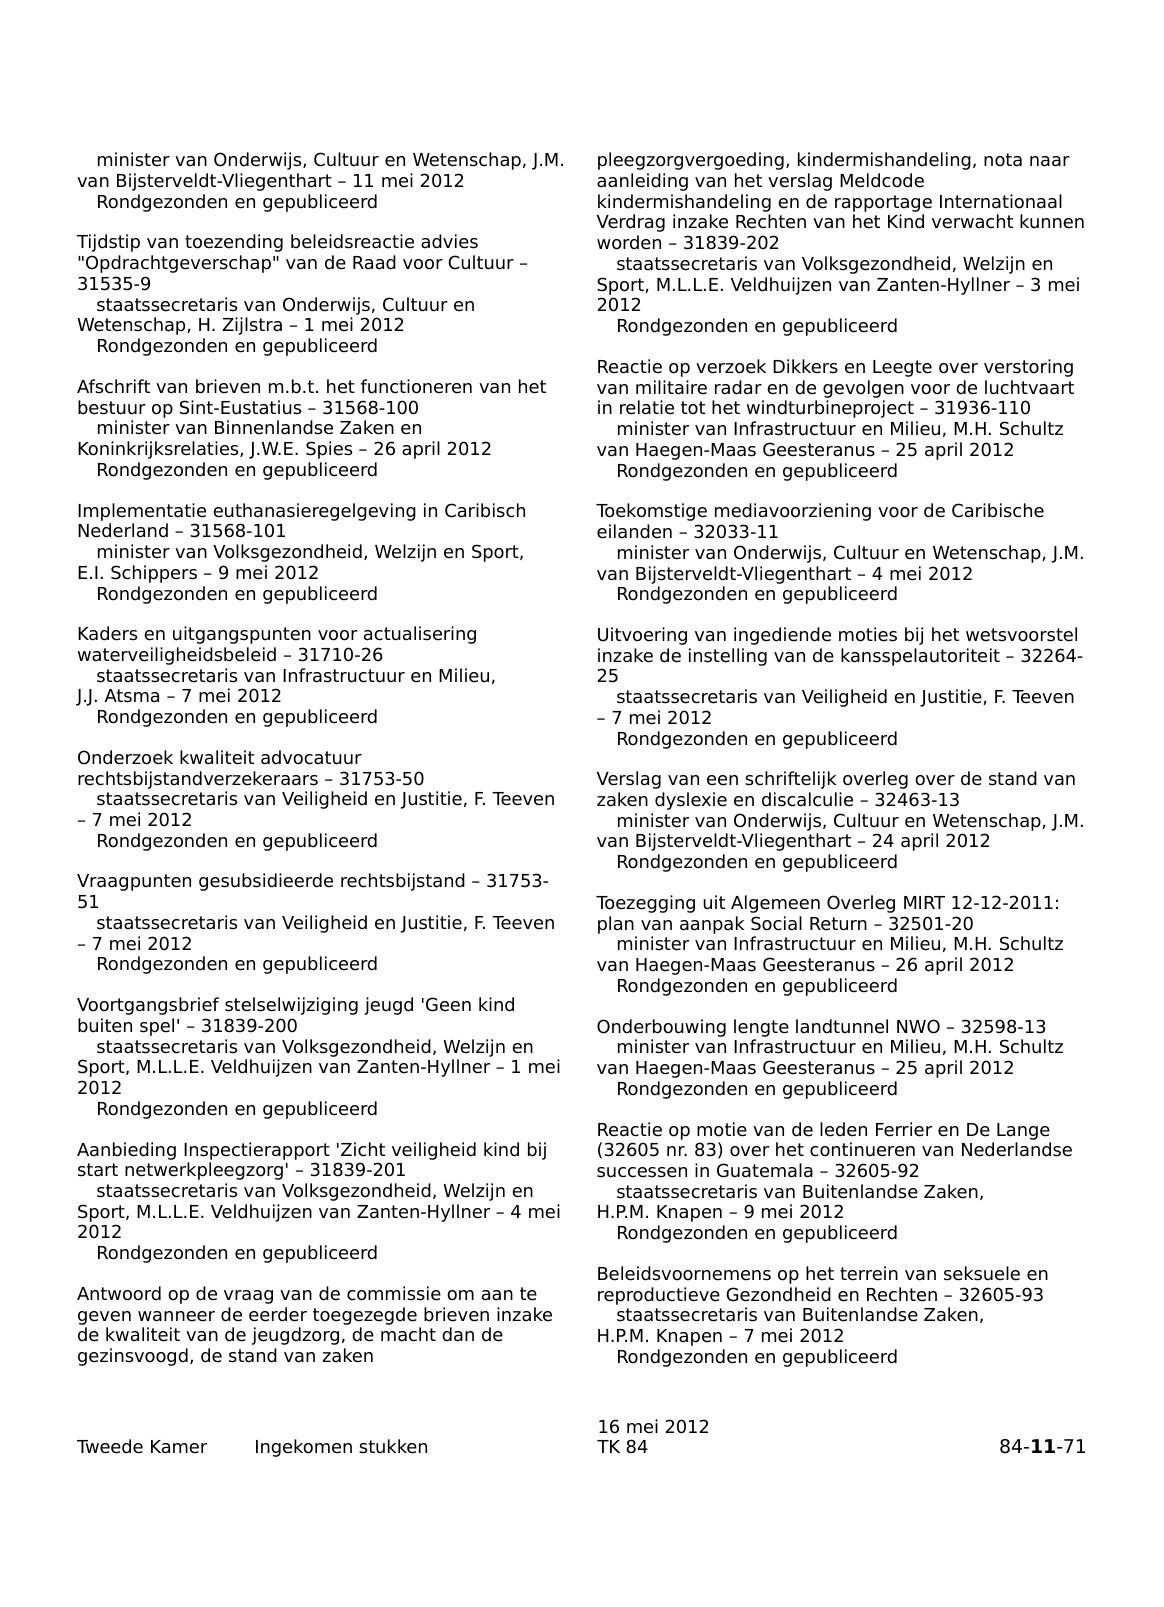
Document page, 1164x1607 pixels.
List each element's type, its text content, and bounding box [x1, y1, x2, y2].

text Antwoord op de vraag van de commissie om aan te geven wanneer de eerder toegezegde brieven inzake de kwaliteit van de jeugdzorg, de macht dan de gezinsvoogd, de stand van zaken [77, 1284, 567, 1367]
text Rondgezonden en gepubliceerd [77, 336, 567, 357]
text Rondgezonden en gepubliceerd [596, 1347, 1087, 1367]
text minister van Onderwijs, Cultuur en Wetenschap, J.M. van Bijsterveldt-Vliegenthart – 11 mei 2012 [77, 150, 567, 192]
text Rondgezonden en gepubliceerd [596, 584, 1087, 605]
text Voortgangsbrief stelselwijziging jeugd 'Geen kind buiten spel' – 31839-200 [77, 995, 567, 1036]
text Afschrift van brieven m.b.t. het functioneren van het bestuur op Sint-Eustatius – 31568-100 [77, 377, 567, 418]
text Tijdstip van toezending beleidsreactie advies "Opdrachtgeverschap" van de Raad voor Cultuur – 31535-9 [77, 232, 567, 294]
text Onderzoek kwaliteit advocatuur rechtsbijstandverzekeraars – 31753-50 [77, 748, 567, 789]
text Kaders en uitgangspunten voor actualisering waterveiligheidsbeleid – 31710-26 [77, 624, 567, 666]
text minister van Onderwijs, Cultuur en Wetenschap, J.M. van Bijsterveldt-Vliegenthart – 24 april 2012 [596, 811, 1087, 852]
text staatssecretaris van Volksgezondheid, Welzijn en Sport, M.L.L.E. Veldhuijzen van Zanten-Hyllner – 1 mei 2012 [77, 1036, 567, 1099]
text Rondgezonden en gepubliceerd [77, 192, 567, 212]
text Rondgezonden en gepubliceerd [596, 852, 1087, 873]
text Rondgezonden en gepubliceerd [596, 728, 1087, 749]
text Rondgezonden en gepubliceerd [596, 1223, 1087, 1244]
text minister van Volksgezondheid, Welzijn en Sport, E.I. Schippers – 9 mei 2012 [77, 542, 567, 583]
text Implementatie euthanasieregelgeving in Caribisch Nederland – 31568-101 [77, 500, 567, 542]
text Rondgezonden en gepubliceerd [77, 1243, 567, 1264]
text Rondgezonden en gepubliceerd [77, 954, 567, 975]
text staatssecretaris van Volksgezondheid, Welzijn en Sport, M.L.L.E. Veldhuijzen van Zanten-Hyllner – 4 mei 2012 [77, 1181, 567, 1243]
text staatssecretaris van Buitenlandse Zaken, H.P.M. Knapen – 9 mei 2012 [596, 1182, 1087, 1223]
text Rondgezonden en gepubliceerd [77, 460, 567, 480]
text staatssecretaris van Buitenlandse Zaken, H.P.M. Knapen – 7 mei 2012 [596, 1305, 1087, 1347]
text pleegzorgvergoeding, kindermishandeling, nota naar aanleiding van het verslag Meldcode kindermishandeling en de rapportage Internationaal Verdrag inzake Rechten van het Kind verwacht kunnen worden – 31839-202 [596, 150, 1087, 254]
text Rondgezonden en gepubliceerd [596, 1079, 1087, 1099]
text staatssecretaris van Infrastructuur en Milieu, J.J. Atsma – 7 mei 2012 [77, 666, 567, 707]
text Uitvoering van ingediende moties bij het wetsvoorstel inzake de instelling van de kansspelautoriteit – 32264-25 [596, 625, 1087, 687]
text staatssecretaris van Veiligheid en Justitie, F. Teeven – 7 mei 2012 [596, 687, 1087, 728]
text Rondgezonden en gepubliceerd [77, 831, 567, 851]
text minister van Infrastructuur en Milieu, M.H. Schultz van Haegen-Maas Geesteranus – 25 april 2012 [596, 419, 1087, 460]
text Rondgezonden en gepubliceerd [77, 583, 567, 604]
text Onderbouwing lengte landtunnel NWO – 32598-13 [596, 1016, 1087, 1037]
text Toezegging uit Algemeen Overleg MIRT 12-12-2011: plan van aanpak Social Return – 32501-20 [596, 893, 1087, 934]
text staatssecretaris van Volksgezondheid, Welzijn en Sport, M.L.L.E. Veldhuijzen van Zanten-Hyllner – 3 mei 2012 [596, 254, 1087, 316]
text minister van Infrastructuur en Milieu, M.H. Schultz van Haegen-Maas Geesteranus – 26 april 2012 [596, 934, 1087, 976]
text staatssecretaris van Onderwijs, Cultuur en Wetenschap, H. Zijlstra – 1 mei 2012 [77, 294, 567, 336]
text staatssecretaris van Veiligheid en Justitie, F. Teeven – 7 mei 2012 [77, 789, 567, 831]
text minister van Binnenlandse Zaken en Koninkrijksrelaties, J.W.E. Spies – 26 april 2012 [77, 418, 567, 460]
text Reactie op motie van de leden Ferrier en De Lange (32605 nr. 83) over het continueren van Nederlandse successen in Guatemala – 32605-92 [596, 1119, 1087, 1182]
text staatssecretaris van Veiligheid en Justitie, F. Teeven – 7 mei 2012 [77, 913, 567, 954]
text Rondgezonden en gepubliceerd [77, 1099, 567, 1119]
text minister van Onderwijs, Cultuur en Wetenschap, J.M. van Bijsterveldt-Vliegenthart – 4 mei 2012 [596, 543, 1087, 584]
text Rondgezonden en gepubliceerd [77, 707, 567, 728]
text Rondgezonden en gepubliceerd [596, 976, 1087, 996]
text Reactie op verzoek Dikkers en Leegte over verstoring van militaire radar en de gevolgen voor de luchtvaart in relatie tot het windturbineproject – 31936-110 [596, 357, 1087, 419]
text Verslag van een schriftelijk overleg over de stand van zaken dyslexie en discalculie – 32463-13 [596, 769, 1087, 811]
text minister van Infrastructuur en Milieu, M.H. Schultz van Haegen-Maas Geesteranus – 25 april 2012 [596, 1037, 1087, 1079]
text Rondgezonden en gepubliceerd [596, 460, 1087, 481]
text Vraagpunten gesubsidieerde rechtsbijstand – 31753-51 [77, 871, 567, 913]
text Aanbieding Inspectierapport 'Zicht veiligheid kind bij start netwerkpleegzorg' – 31839-201 [77, 1139, 567, 1181]
text Beleidsvoornemens op het terrein van seksuele en reproductieve Gezondheid en Rechten – 32605-93 [596, 1264, 1087, 1305]
text Toekomstige mediavoorziening voor de Caribische eilanden – 32033-11 [596, 501, 1087, 543]
text Rondgezonden en gepubliceerd [596, 316, 1087, 337]
